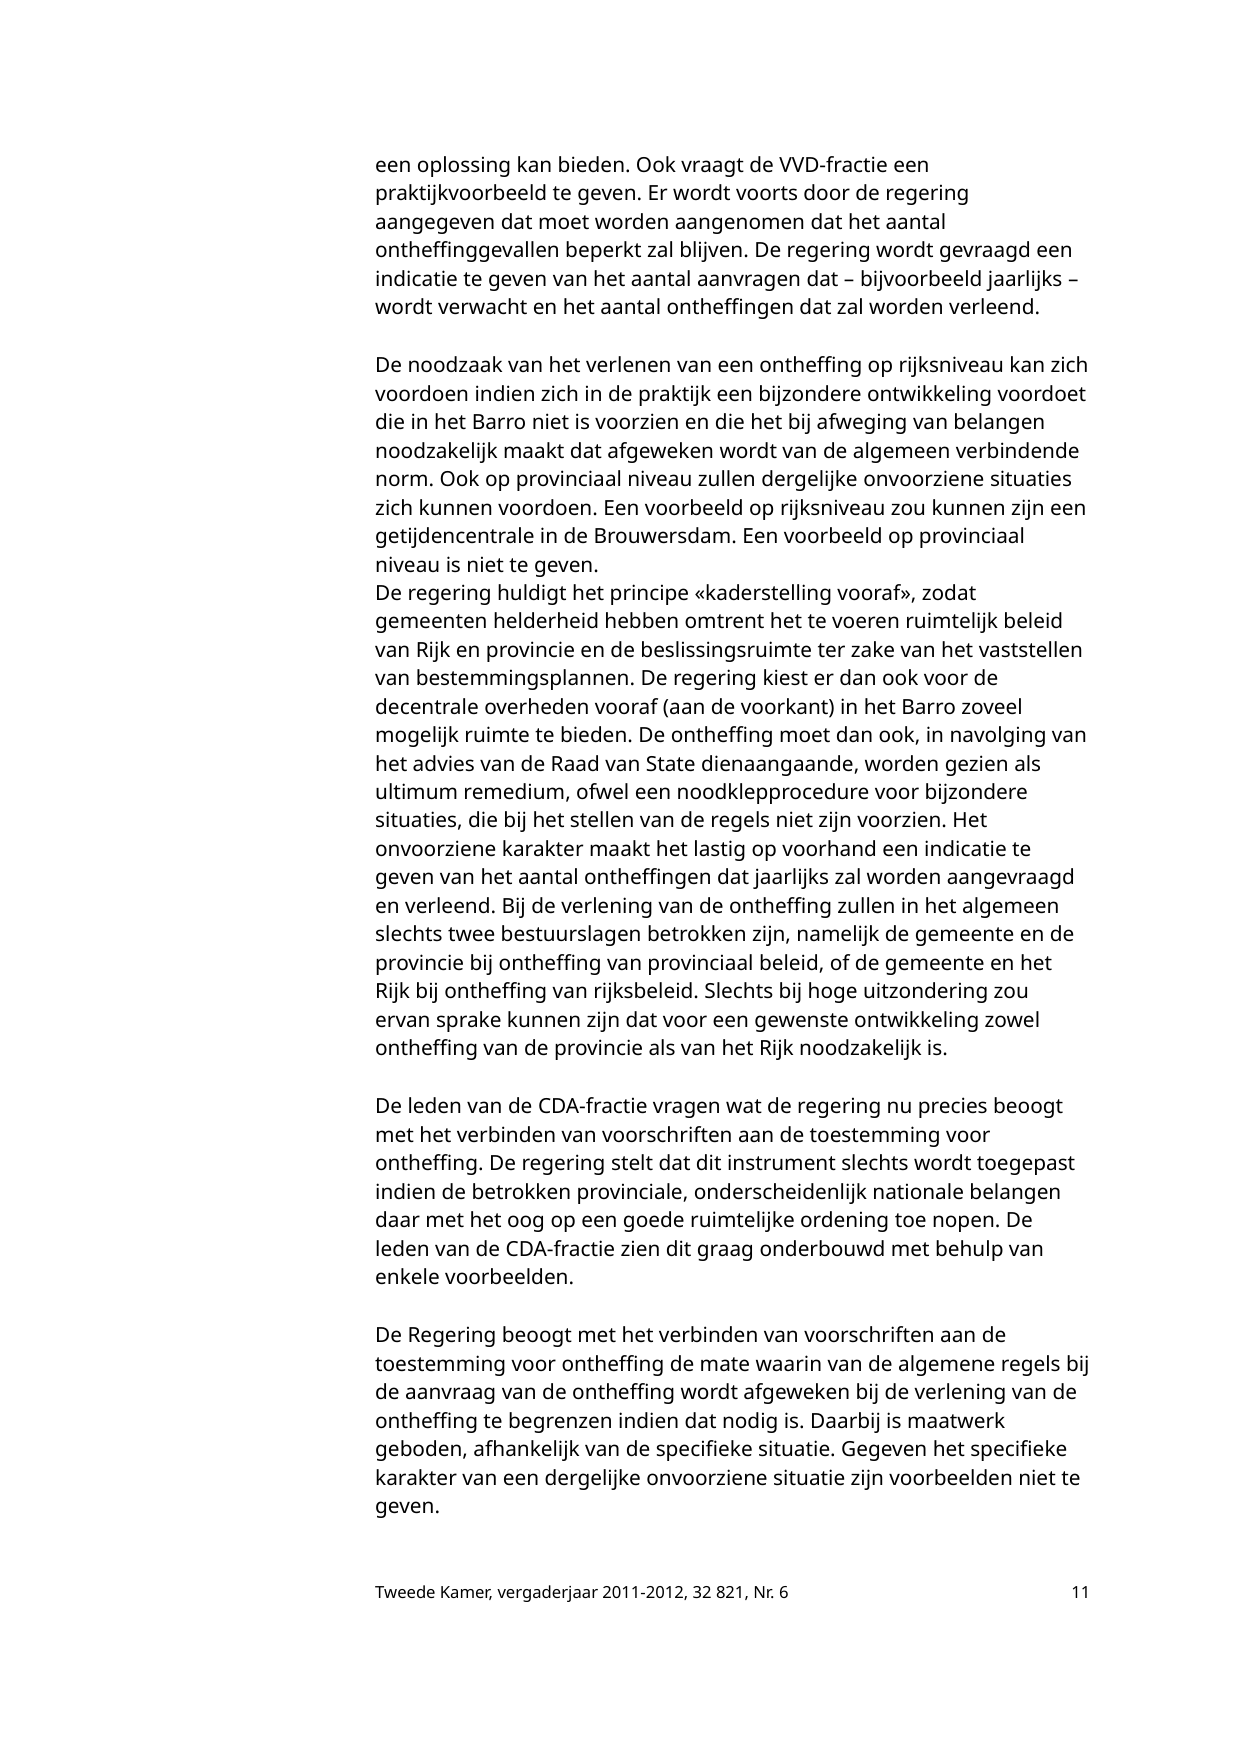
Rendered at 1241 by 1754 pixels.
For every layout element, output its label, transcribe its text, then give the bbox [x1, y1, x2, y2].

text een oplossing kan bieden. Ook vraagt de VVD-fractie een praktijkvoorbeeld te geven. Er wordt voorts door de regering aangegeven dat moet worden aangenomen dat het aantal ontheffinggevallen beperkt zal blijven. De regering wordt gevraagd een indicatie te geven van het aantal aanvragen dat – bijvoorbeeld jaarlijks – wordt verwacht en het aantal ontheffingen dat zal worden verleend. [375, 150, 1090, 321]
text De Regering beoogt met het verbinden van voorschriften aan de toestemming voor ontheffing de mate waarin van de algemene regels bij de aanvraag van de ontheffing wordt afgeweken bij de verlening van de ontheffing te begrenzen indien dat nodig is. Daarbij is maatwerk geboden, afhankelijk van de specifieke situatie. Gegeven het specifieke karakter van een dergelijke onvoorziene situatie zijn voorbeelden niet te geven. [375, 1321, 1090, 1520]
text De noodzaak van het verlenen van een ontheffing op rijksniveau kan zich voordoen indien zich in de praktijk een bijzondere ontwikkeling voordoet die in het Barro niet is voorzien en die het bij afweging van belangen noodzakelijk maakt dat afgeweken wordt van de algemeen verbindende norm. Ook op provinciaal niveau zullen dergelijke onvoorziene situaties zich kunnen voordoen. Een voorbeeld op rijksniveau zou kunnen zijn een getijdencentrale in de Brouwersdam. Een voorbeeld op provinciaal niveau is niet te geven. [375, 351, 1090, 578]
text De leden van de CDA-fractie vragen wat de regering nu precies beoogt met het verbinden van voorschriften aan de toestemming voor ontheffing. De regering stelt dat dit instrument slechts wordt toegepast indien de betrokken provinciale, onderscheidenlijk nationale belangen daar met het oog op een goede ruimtelijke ordening toe nopen. De leden van de CDA-fractie zien dit graag onderbouwd met behulp van enkele voorbeelden. [375, 1092, 1090, 1291]
text De regering huldigt het principe «kaderstelling vooraf», zodat gemeenten helderheid hebben omtrent het te voeren ruimtelijk beleid van Rijk en provincie en de beslissingsruimte ter zake van het vaststellen van bestemmingsplannen. De regering kiest er dan ook voor de decentrale overheden vooraf (aan de voorkant) in het Barro zoveel mogelijk ruimte te bieden. De ontheffing moet dan ook, in navolging van het advies van de Raad van State dienaangaande, worden gezien als ultimum remedium, ofwel een noodklepprocedure voor bijzondere situaties, die bij het stellen van de regels niet zijn voorzien. Het onvoorziene karakter maakt het lastig op voorhand een indicatie te geven van het aantal ontheffingen dat jaarlijks zal worden aangevraagd en verleend. Bij de verlening van de ontheffing zullen in het algemeen slechts twee bestuurslagen betrokken zijn, namelijk de gemeente en de provincie bij ontheffing van provinciaal beleid, of de gemeente en het Rijk bij ontheffing van rijksbeleid. Slechts bij hoge uitzondering zou ervan sprake kunnen zijn dat voor een gewenste ontwikkeling zowel ontheffing van de provincie als van het Rijk noodzakelijk is. [375, 578, 1090, 1062]
